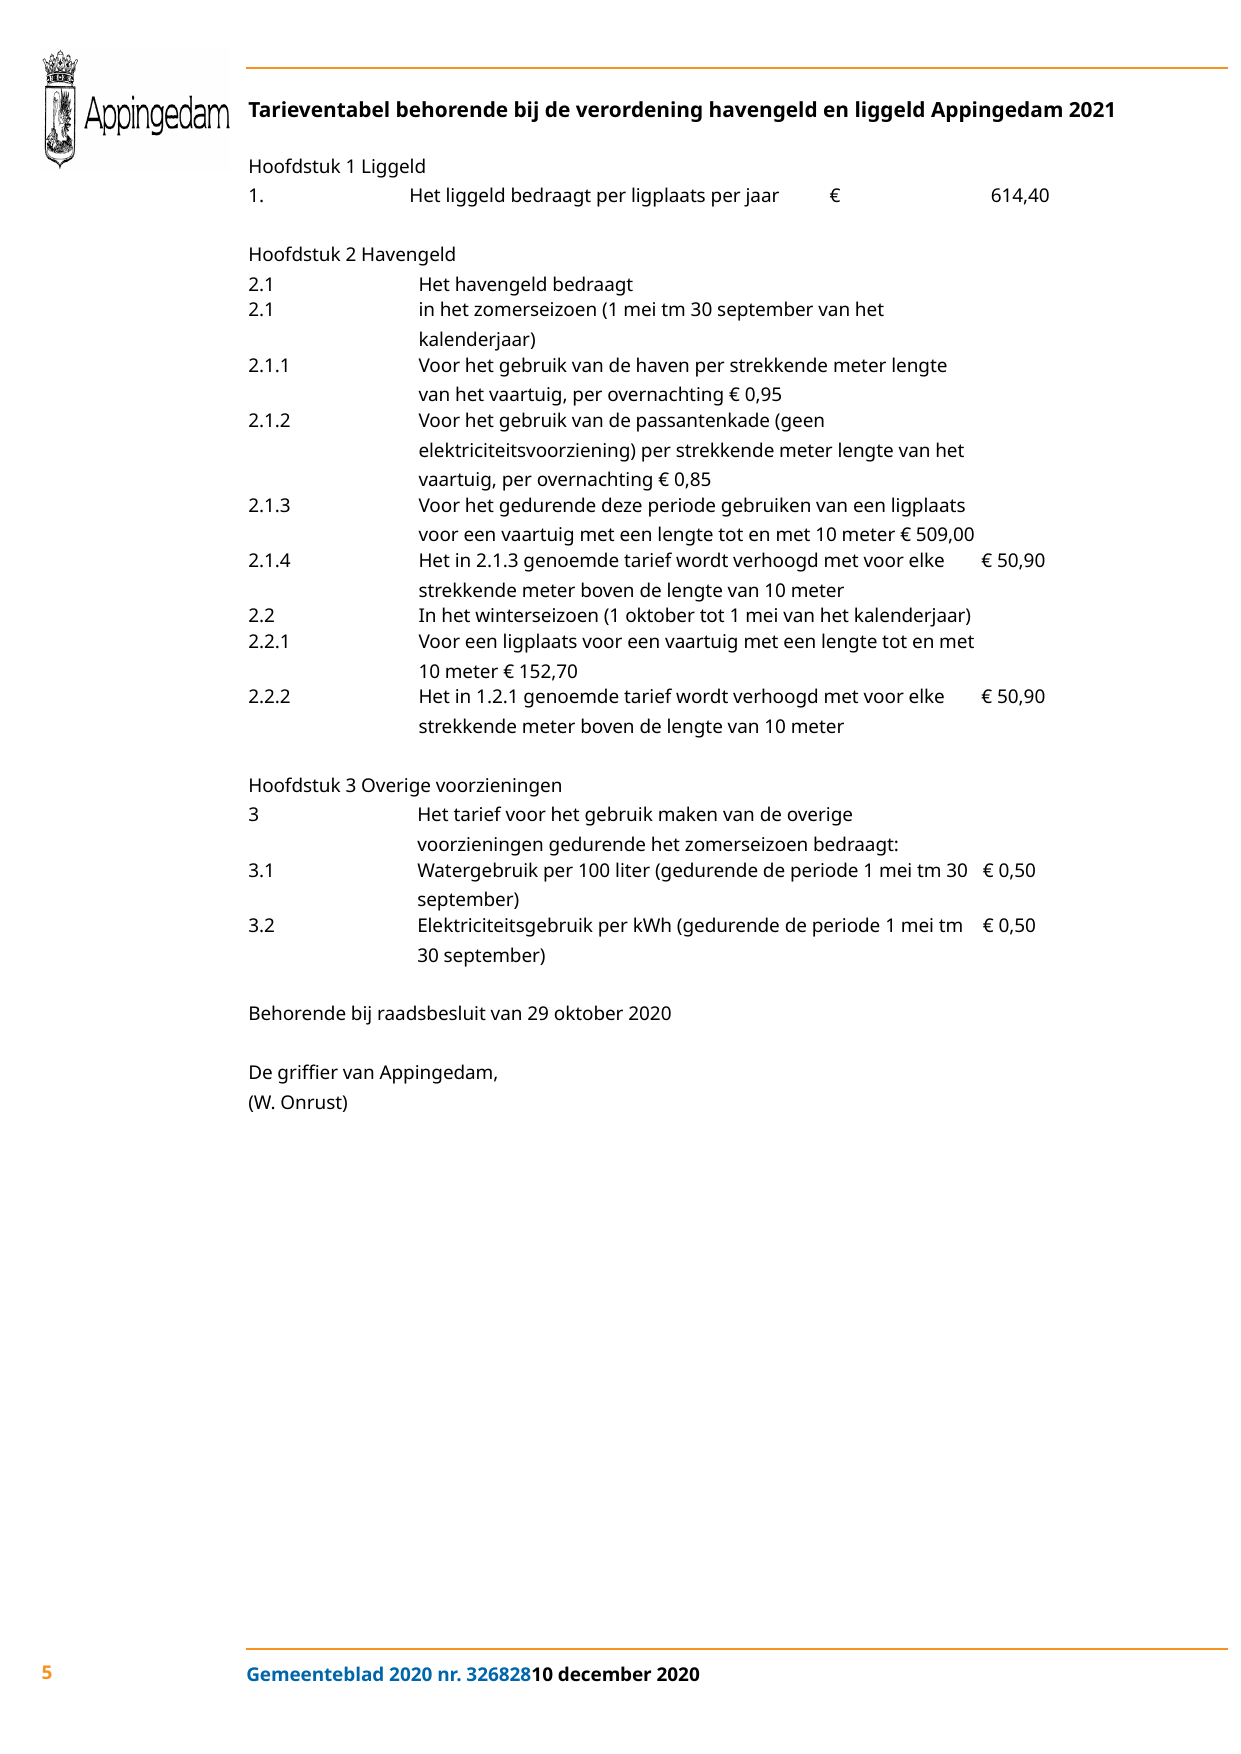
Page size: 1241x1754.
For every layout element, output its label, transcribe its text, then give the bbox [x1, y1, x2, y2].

table_cell In het winterseizoen (1 oktober tot 1 mei van het kalenderjaar) [418, 603, 981, 628]
table_cell Voor het gebruik van de haven per strekkende meter lengte van het vaartuig, per overnachting € 0,95 [418, 352, 981, 407]
text Hoofdstuk 1 Liggeld [248, 153, 1152, 179]
table_header [981, 271, 1152, 297]
table_cell Voor het gebruik van de passantenkade (geen elektriciteitsvoorziening) per strekkende meter lengte van het vaartuig, per overnachting € 0,85 [418, 407, 981, 492]
table_cell € 50,90 [981, 548, 1152, 603]
text (W. Onrust) [248, 1089, 1152, 1115]
table_header [983, 802, 1152, 857]
table_cell Elektriciteitsgebruik per kWh (gedurende de periode 1 mei tm 30 september) [417, 912, 983, 967]
table_cell 2.1.1 [248, 352, 418, 407]
text Hoofdstuk 3 Overige voorzieningen [248, 772, 1152, 798]
table_header 1. [248, 183, 409, 208]
table_cell 2.1.2 [248, 407, 418, 492]
table_cell 2.1.4 [248, 548, 418, 603]
table_header Het havengeld bedraagt [418, 271, 981, 297]
table_cell 2.2 [248, 603, 418, 628]
table_cell Het in 2.1.3 genoemde tarief wordt verhoogd met voor elke strekkende meter boven de lengte van 10 meter [418, 548, 981, 603]
table_cell Voor een ligplaats voor een vaartuig met een lengte tot en met 10 meter € 152,70 [418, 629, 981, 684]
table_cell 2.2.1 [248, 629, 418, 684]
text Tarieventabel behorende bij de verordening havengeld en liggeld Appingedam 2021 [248, 95, 1152, 123]
table_header Het tarief voor het gebruik maken van de overige voorzieningen gedurende het zomerseizoen bedraagt: [417, 802, 983, 857]
table_cell € 0,50 [983, 912, 1152, 967]
table_cell [981, 352, 1152, 407]
picture [41, 47, 231, 172]
table_header 3 [248, 802, 417, 857]
table_cell 2.1.3 [248, 492, 418, 547]
table_cell Watergebruik per 100 liter (gedurende de periode 1 mei tm 30 september) [417, 857, 983, 912]
table_cell Voor het gedurende deze periode gebruiken van een ligplaats voor een vaartuig met een lengte tot en met 10 meter € 509,00 [418, 492, 981, 547]
text Hoofdstuk 2 Havengeld [248, 241, 1152, 267]
text De griffier van Appingedam, [248, 1059, 1152, 1085]
table_cell 3.2 [248, 912, 417, 967]
text Behorende bij raadsbesluit van 29 oktober 2020 [248, 1000, 1152, 1026]
table_header Het liggeld bedraagt per ligplaats per jaar [409, 183, 829, 208]
table_cell in het zomerseizoen (1 mei tm 30 september van het kalenderjaar) [418, 297, 981, 352]
table_cell € 50,90 [981, 684, 1152, 739]
table_cell [981, 492, 1152, 547]
table_cell [981, 297, 1152, 352]
table_header 2.1 [248, 271, 418, 297]
table_cell 2.1 [248, 297, 418, 352]
table_cell € 0,50 [983, 857, 1152, 912]
table_cell [981, 629, 1152, 684]
table_header 614,40 [991, 183, 1152, 208]
table_cell 2.2.2 [248, 684, 418, 739]
table_header € [829, 183, 991, 208]
table_cell [981, 603, 1152, 628]
table_cell [981, 407, 1152, 492]
table_cell Het in 1.2.1 genoemde tarief wordt verhoogd met voor elke strekkende meter boven de lengte van 10 meter [418, 684, 981, 739]
table_cell 3.1 [248, 857, 417, 912]
